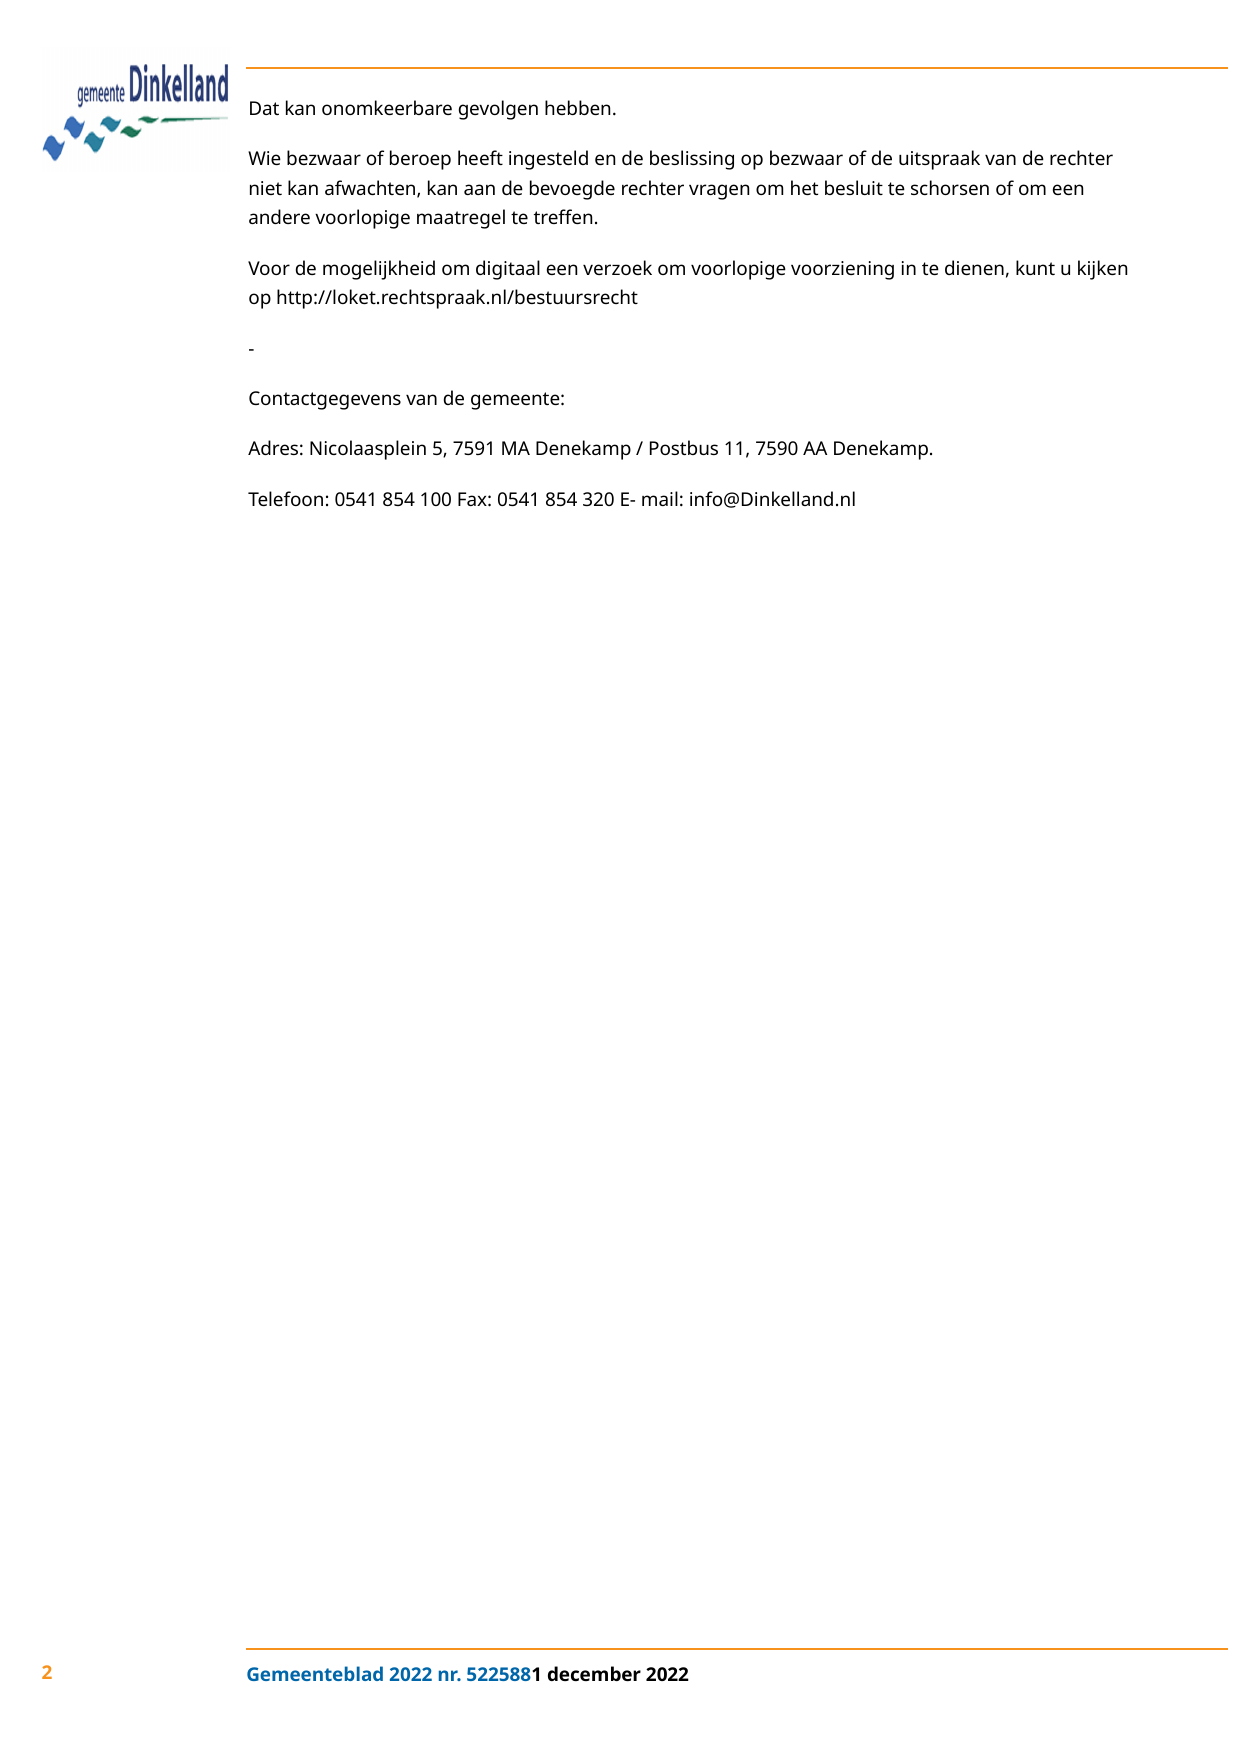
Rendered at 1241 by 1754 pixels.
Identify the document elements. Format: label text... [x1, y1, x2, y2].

text - [248, 335, 1152, 361]
text Telefoon: 0541 854 100 Fax: 0541 854 320 E- mail: info@Dinkelland.nl [248, 486, 1152, 512]
text Dat kan onomkeerbare gevolgen hebben. [248, 95, 1152, 121]
text Contactgegevens van de gemeente: [248, 385, 1152, 411]
text Wie bezwaar of beroep heeft ingesteld en de beslissing op bezwaar of de uitspraak van de rechter niet kan afwachten, kan aan de bevoegde rechter vragen om het besluit te schorsen of om een andere voorlopige maatregel te treffen. [248, 145, 1152, 230]
text Adres: Nicolaasplein 5, 7591 MA Denekamp / Postbus 11, 7590 AA Denekamp. [248, 436, 1152, 461]
text Voor de mogelijkheid om digitaal een verzoek om voorlopige voorziening in te dienen, kunt u kijken op http://loket.rechtspraak.nl/bestuursrecht [248, 255, 1152, 310]
picture [41, 47, 231, 172]
